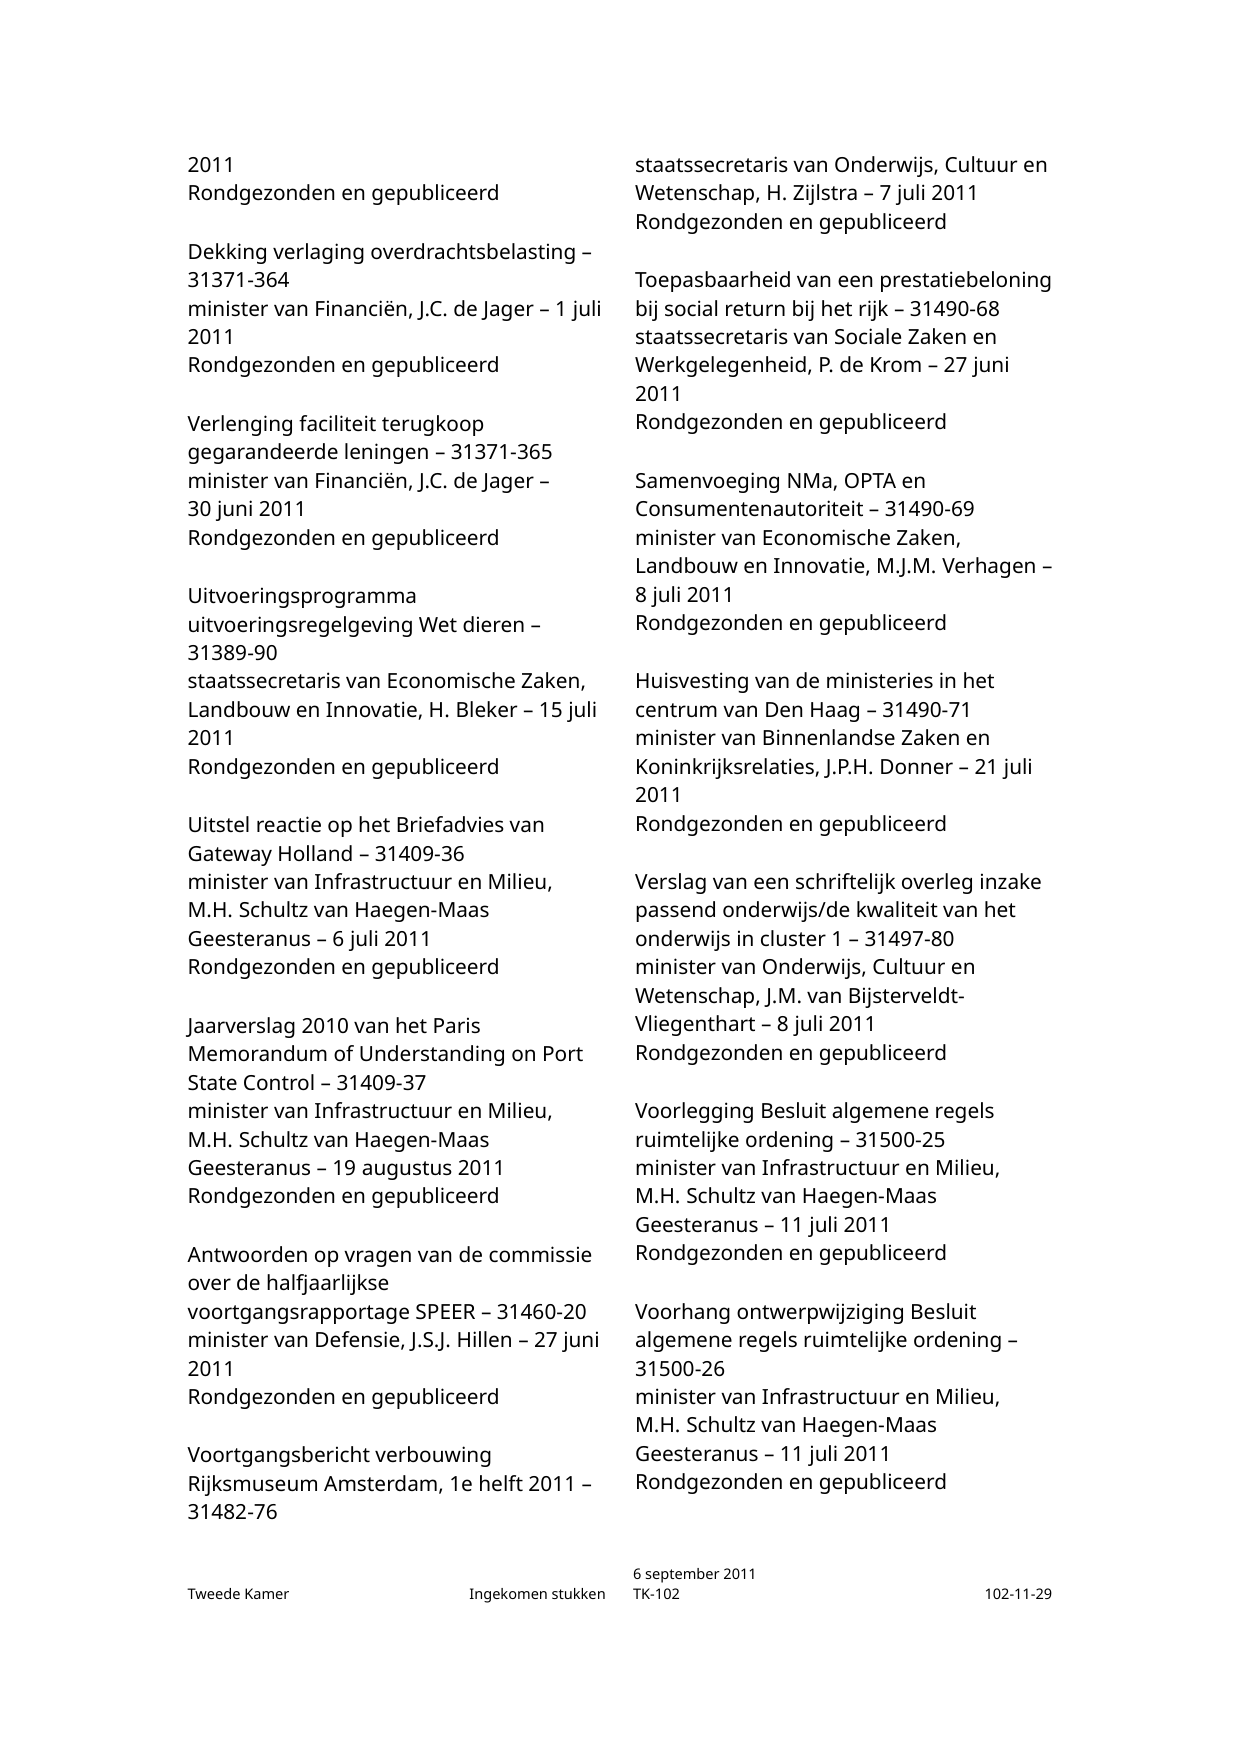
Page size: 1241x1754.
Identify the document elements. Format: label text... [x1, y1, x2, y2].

text Rondgezonden en gepubliceerd [187, 1182, 605, 1210]
text Verlenging faciliteit terugkoop gegarandeerde leningen – 31371-365 [187, 409, 605, 466]
text minister van Economische Zaken, Landbouw en Innovatie, M.J.M. Verhagen – 8 juli 2011 [635, 523, 1053, 608]
text minister van Financiën, J.C. de Jager – 30 juni 2011 [187, 466, 605, 523]
text Huisvesting van de ministeries in het centrum van Den Haag – 31490-71 [635, 667, 1053, 723]
text minister van Binnenlandse Zaken en Koninkrijksrelaties, J.P.H. Donner – 21 juli 2011 [635, 723, 1053, 809]
text Voorhang ontwerpwijziging Besluit algemene regels ruimtelijke ordening – 31500-26 [635, 1297, 1053, 1382]
text staatssecretaris van Onderwijs, Cultuur en Wetenschap, H. Zijlstra – 7 juli 2011 [635, 150, 1053, 207]
text Rondgezonden en gepubliceerd [187, 523, 605, 551]
text Antwoorden op vragen van de commissie over de halfjaarlijkse voortgangsrapportage SPEER – 31460-20 [187, 1240, 605, 1325]
text Dekking verlaging overdrachtsbelasting – 31371-364 [187, 237, 605, 294]
text 2011 [187, 150, 605, 178]
text Uitstel reactie op het Briefadvies van Gateway Holland – 31409-36 [187, 810, 605, 867]
text Samenvoeging NMa, OPTA en Consumentenautoriteit – 31490-69 [635, 466, 1053, 523]
text minister van Financiën, J.C. de Jager – 1 juli 2011 [187, 294, 605, 351]
text Rondgezonden en gepubliceerd [187, 752, 605, 780]
text Rondgezonden en gepubliceerd [187, 351, 605, 379]
text Rondgezonden en gepubliceerd [635, 608, 1053, 637]
text minister van Infrastructuur en Milieu, M.H. Schultz van Haegen-Maas Geesteranus – 11 juli 2011 [635, 1153, 1053, 1238]
text staatssecretaris van Economische Zaken, Landbouw en Innovatie, H. Bleker – 15 juli 2011 [187, 667, 605, 752]
text Toepasbaarheid van een prestatiebeloning bij social return bij het rijk – 31490-68 [635, 265, 1053, 322]
text minister van Infrastructuur en Milieu, M.H. Schultz van Haegen-Maas Geesteranus – 6 juli 2011 [187, 867, 605, 952]
text Jaarverslag 2010 van het Paris Memorandum of Understanding on Port State Control – 31409-37 [187, 1011, 605, 1096]
text minister van Defensie, J.S.J. Hillen – 27 juni 2011 [187, 1325, 605, 1382]
text Voorlegging Besluit algemene regels ruimtelijke ordening – 31500-25 [635, 1096, 1053, 1153]
text Rondgezonden en gepubliceerd [635, 1467, 1053, 1496]
text Uitvoeringsprogramma uitvoeringsregelgeving Wet dieren – 31389-90 [187, 581, 605, 667]
text Rondgezonden en gepubliceerd [187, 1382, 605, 1411]
text minister van Onderwijs, Cultuur en Wetenschap, J.M. van Bijsterveldt-Vliegenthart – 8 juli 2011 [635, 952, 1053, 1038]
text Rondgezonden en gepubliceerd [635, 207, 1053, 235]
text Rondgezonden en gepubliceerd [635, 407, 1053, 436]
text Verslag van een schriftelijk overleg inzake passend onderwijs/de kwaliteit van het onderwijs in cluster 1 – 31497-80 [635, 867, 1053, 952]
text minister van Infrastructuur en Milieu, M.H. Schultz van Haegen-Maas Geesteranus – 19 augustus 2011 [187, 1096, 605, 1182]
text Rondgezonden en gepubliceerd [635, 809, 1053, 837]
text staatssecretaris van Sociale Zaken en Werkgelegenheid, P. de Krom – 27 juni 2011 [635, 322, 1053, 407]
text Voortgangsbericht verbouwing Rijksmuseum Amsterdam, 1e helft 2011 – 31482-76 [187, 1441, 605, 1526]
text Rondgezonden en gepubliceerd [635, 1238, 1053, 1267]
text Rondgezonden en gepubliceerd [187, 952, 605, 981]
text Rondgezonden en gepubliceerd [187, 178, 605, 207]
text minister van Infrastructuur en Milieu, M.H. Schultz van Haegen-Maas Geesteranus – 11 juli 2011 [635, 1382, 1053, 1467]
text Rondgezonden en gepubliceerd [635, 1038, 1053, 1066]
